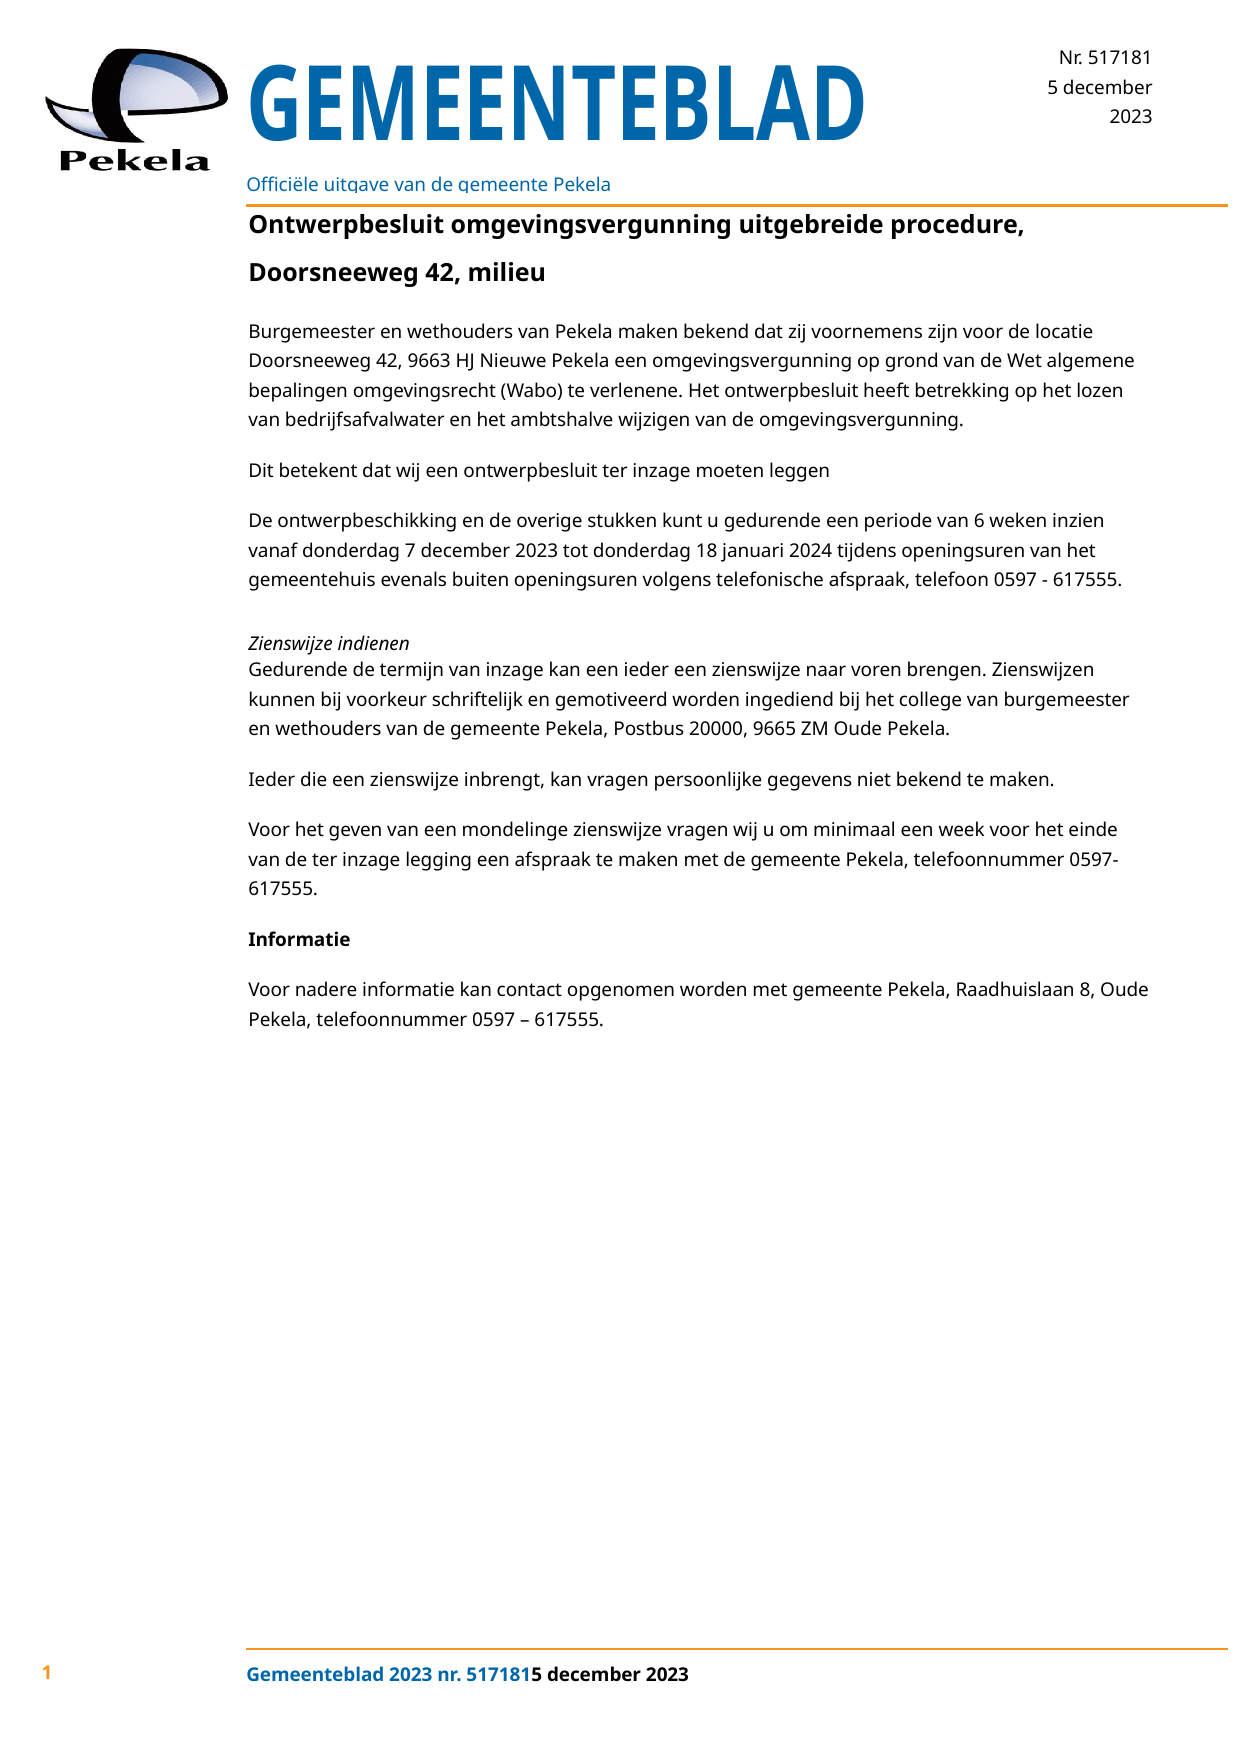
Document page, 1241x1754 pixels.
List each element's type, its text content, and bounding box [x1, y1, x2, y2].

picture [41, 47, 231, 172]
text Voor nadere informatie kan contact opgenomen worden met gemeente Pekela, Raadhuislaan 8, Oude Pekela, telefoonnummer 0597 – 617555. [248, 976, 1152, 1032]
text Gedurende de termijn van inzage kan een ieder een zienswijze naar voren brengen. Zienswijzen kunnen bij voorkeur schriftelijk en gemotiveerd worden ingediend bij het college van burgemeester en wethouders van de gemeente Pekela, Postbus 20000, 9665 ZM Oude Pekela. [248, 656, 1152, 741]
text Voor het geven van een mondelinge zienswijze vragen wij u om minimaal een week voor het einde van de ter inzage legging een afspraak te maken met de gemeente Pekela, telefoonnummer 0597-617555. [248, 816, 1152, 901]
text De ontwerpbeschikking en de overige stukken kunt u gedurende een periode van 6 weken inzien vanaf donderdag 7 december 2023 tot donderdag 18 januari 2024 tijdens openingsuren van het gemeentehuis evenals buiten openingsuren volgens telefonische afspraak, telefoon 0597 - 617555. [248, 507, 1152, 592]
text Burgemeester en wethouders van Pekela maken bekend dat zij voornemens zijn voor de locatie Doorsneeweg 42, 9663 HJ Nieuwe Pekela een omgevingsvergunning op grond van de Wet algemene bepalingen omgevingsrecht (Wabo) te verlenene. Het ontwerpbesluit heeft betrekking op het lozen van bedrijfsafvalwater en het ambtshalve wijzigen van de omgevingsvergunning. [248, 318, 1152, 432]
text Zienswijze indienen [248, 631, 1152, 656]
text Ontwerpbesluit omgevingsvergunning uitgebreide procedure, Doorsneeweg 42, milieu [248, 207, 1152, 288]
text Dit betekent dat wij een ontwerpbesluit ter inzage moeten leggen [248, 457, 1152, 483]
text Ieder die een zienswijze inbrengt, kan vragen persoonlijke gegevens niet bekend te maken. [248, 766, 1152, 792]
text Informatie [248, 926, 1152, 952]
